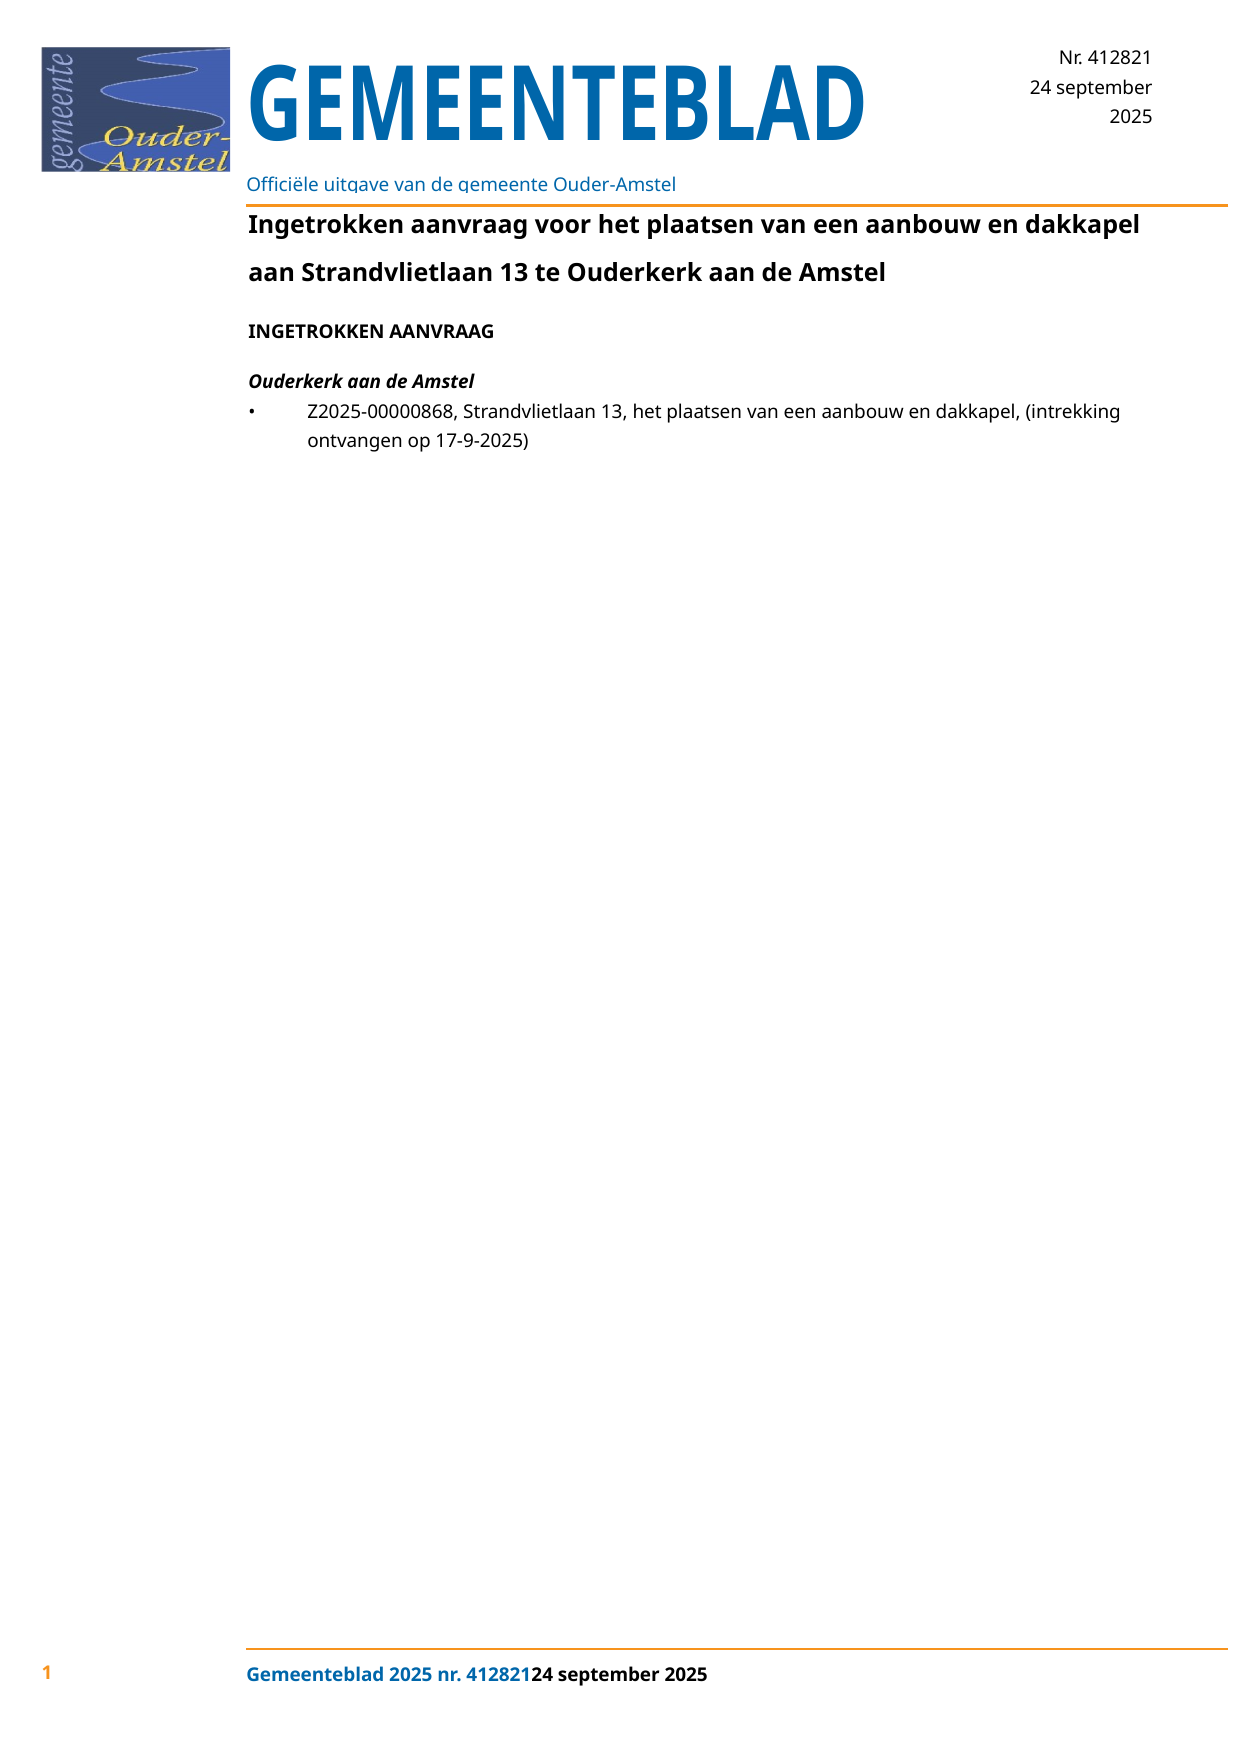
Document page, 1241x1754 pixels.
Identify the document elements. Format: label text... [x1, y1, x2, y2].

picture [41, 47, 231, 172]
text INGETROKKEN AANVRAAG [248, 318, 1152, 344]
text Ouderkerk aan de Amstel [248, 368, 1152, 394]
list Z2025-00000868, Strandvlietlaan 13, het plaatsen van een aanbouw en dakkapel, (intrekking ontvangen op 17-9-2025) [248, 398, 1152, 453]
text Ingetrokken aanvraag voor het plaatsen van een aanbouw en dakkapel aan Strandvlietlaan 13 te Ouderkerk aan de Amstel [248, 207, 1152, 288]
